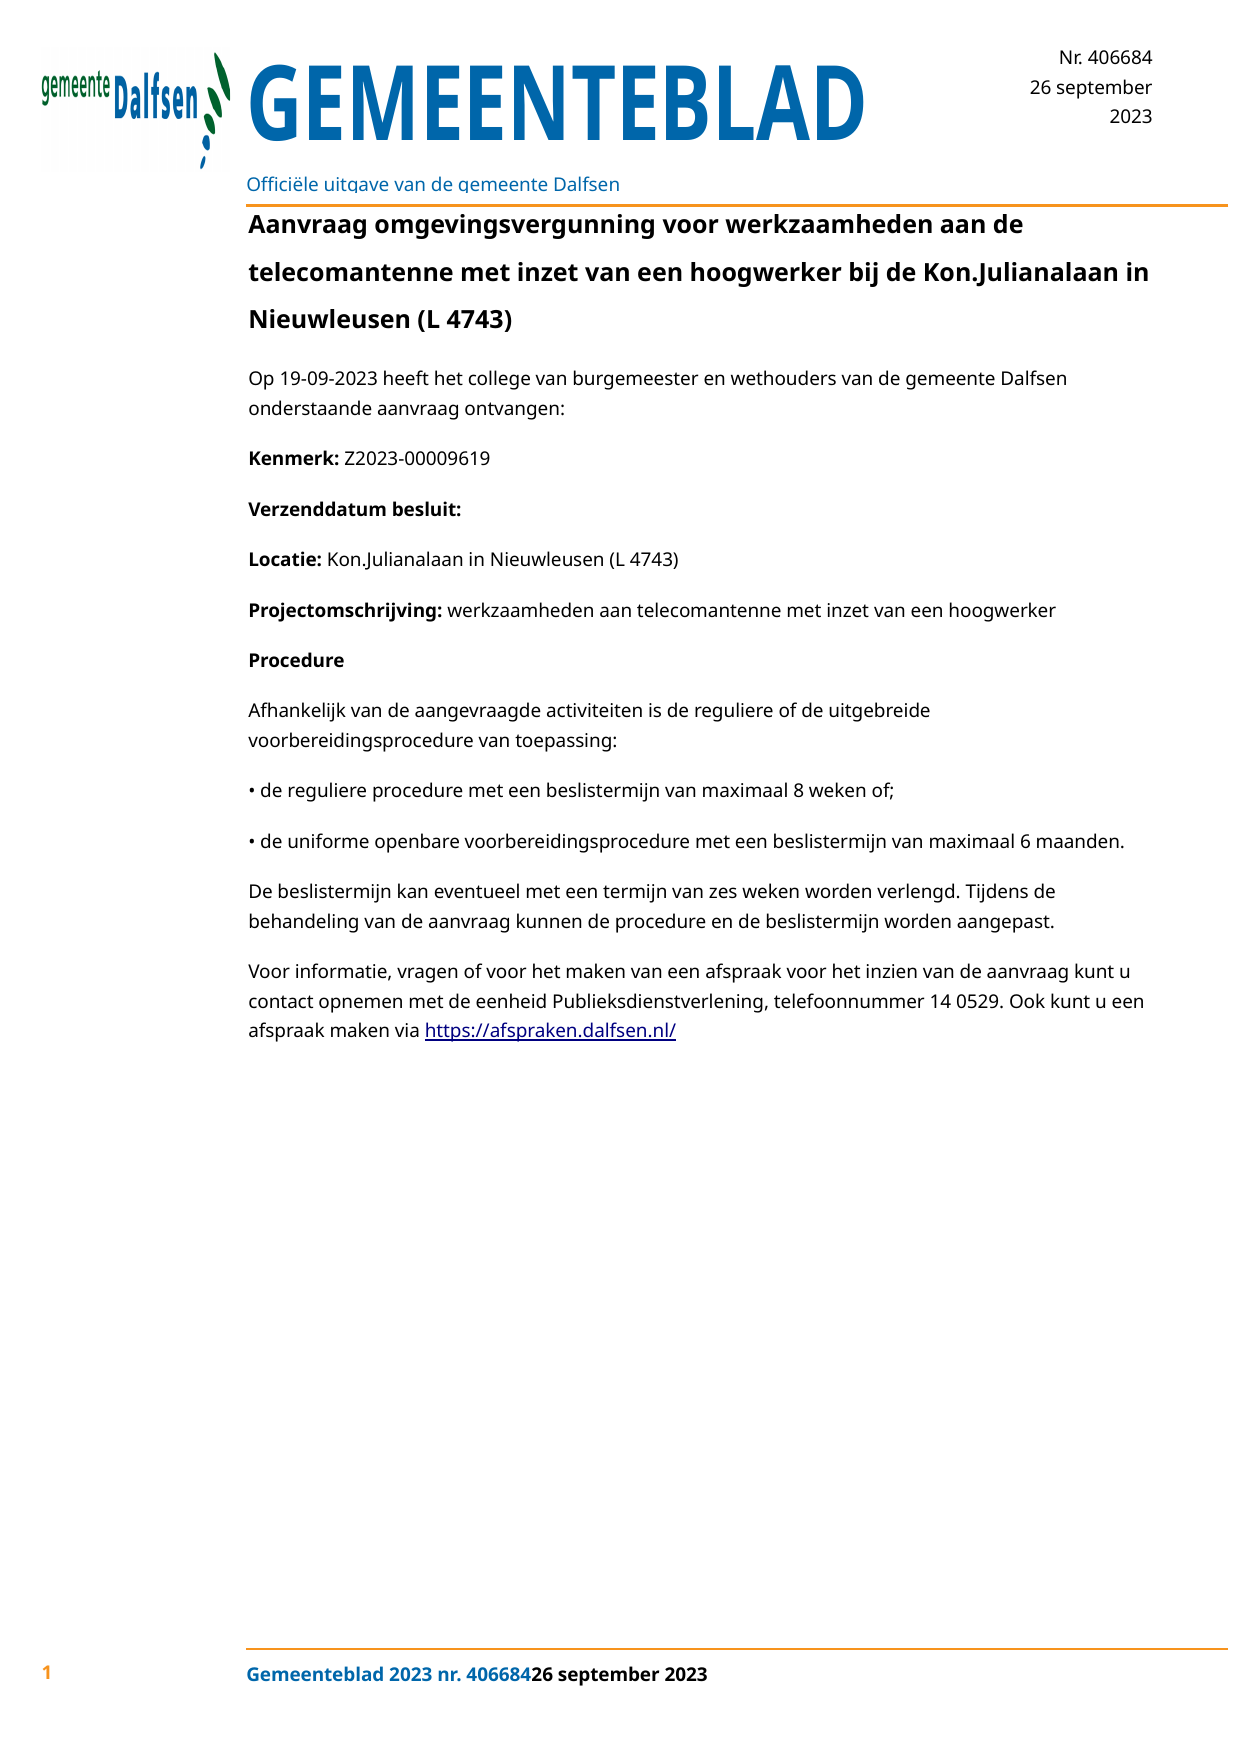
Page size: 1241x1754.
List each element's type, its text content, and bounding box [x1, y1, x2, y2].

text • de reguliere procedure met een beslistermijn van maximaal 8 weken of; [248, 778, 1152, 803]
text Verzenddatum besluit: [248, 496, 1152, 522]
text Locatie: Kon.Julianalaan in Nieuwleusen (L 4743) [248, 546, 1152, 572]
text Kenmerk: Z2023-00009619 [248, 446, 1152, 471]
text Aanvraag omgevingsvergunning voor werkzaamheden aan de telecomantenne met inzet van een hoogwerker bij de Kon.Julianalaan in Nieuwleusen (L 4743) [248, 207, 1152, 336]
text Voor informatie, vragen of voor het maken van een afspraak voor het inzien van de aanvraag kunt u contact opnemen met de eenheid Publieksdienstverlening, telefoonnummer 14 0529. Ook kunt u een afspraak maken via https://afspraken.dalfsen.nl/ [248, 958, 1152, 1043]
text Op 19-09-2023 heeft het college van burgemeester en wethouders van de gemeente Dalfsen onderstaande aanvraag ontvangen: [248, 366, 1152, 421]
text Afhankelijk van de aangevraagde activiteiten is de reguliere of de uitgebreide voorbereidingsprocedure van toepassing: [248, 698, 1152, 753]
text Projectomschrijving: werkzaamheden aan telecomantenne met inzet van een hoogwerker [248, 597, 1152, 622]
text De beslistermijn kan eventueel met een termijn van zes weken worden verlengd. Tijdens de behandeling van de aanvraag kunnen de procedure en de beslistermijn worden aangepast. [248, 878, 1152, 934]
text • de uniforme openbare voorbereidingsprocedure met een beslistermijn van maximaal 6 maanden. [248, 828, 1152, 854]
text Procedure [248, 647, 1152, 673]
picture [41, 47, 231, 172]
